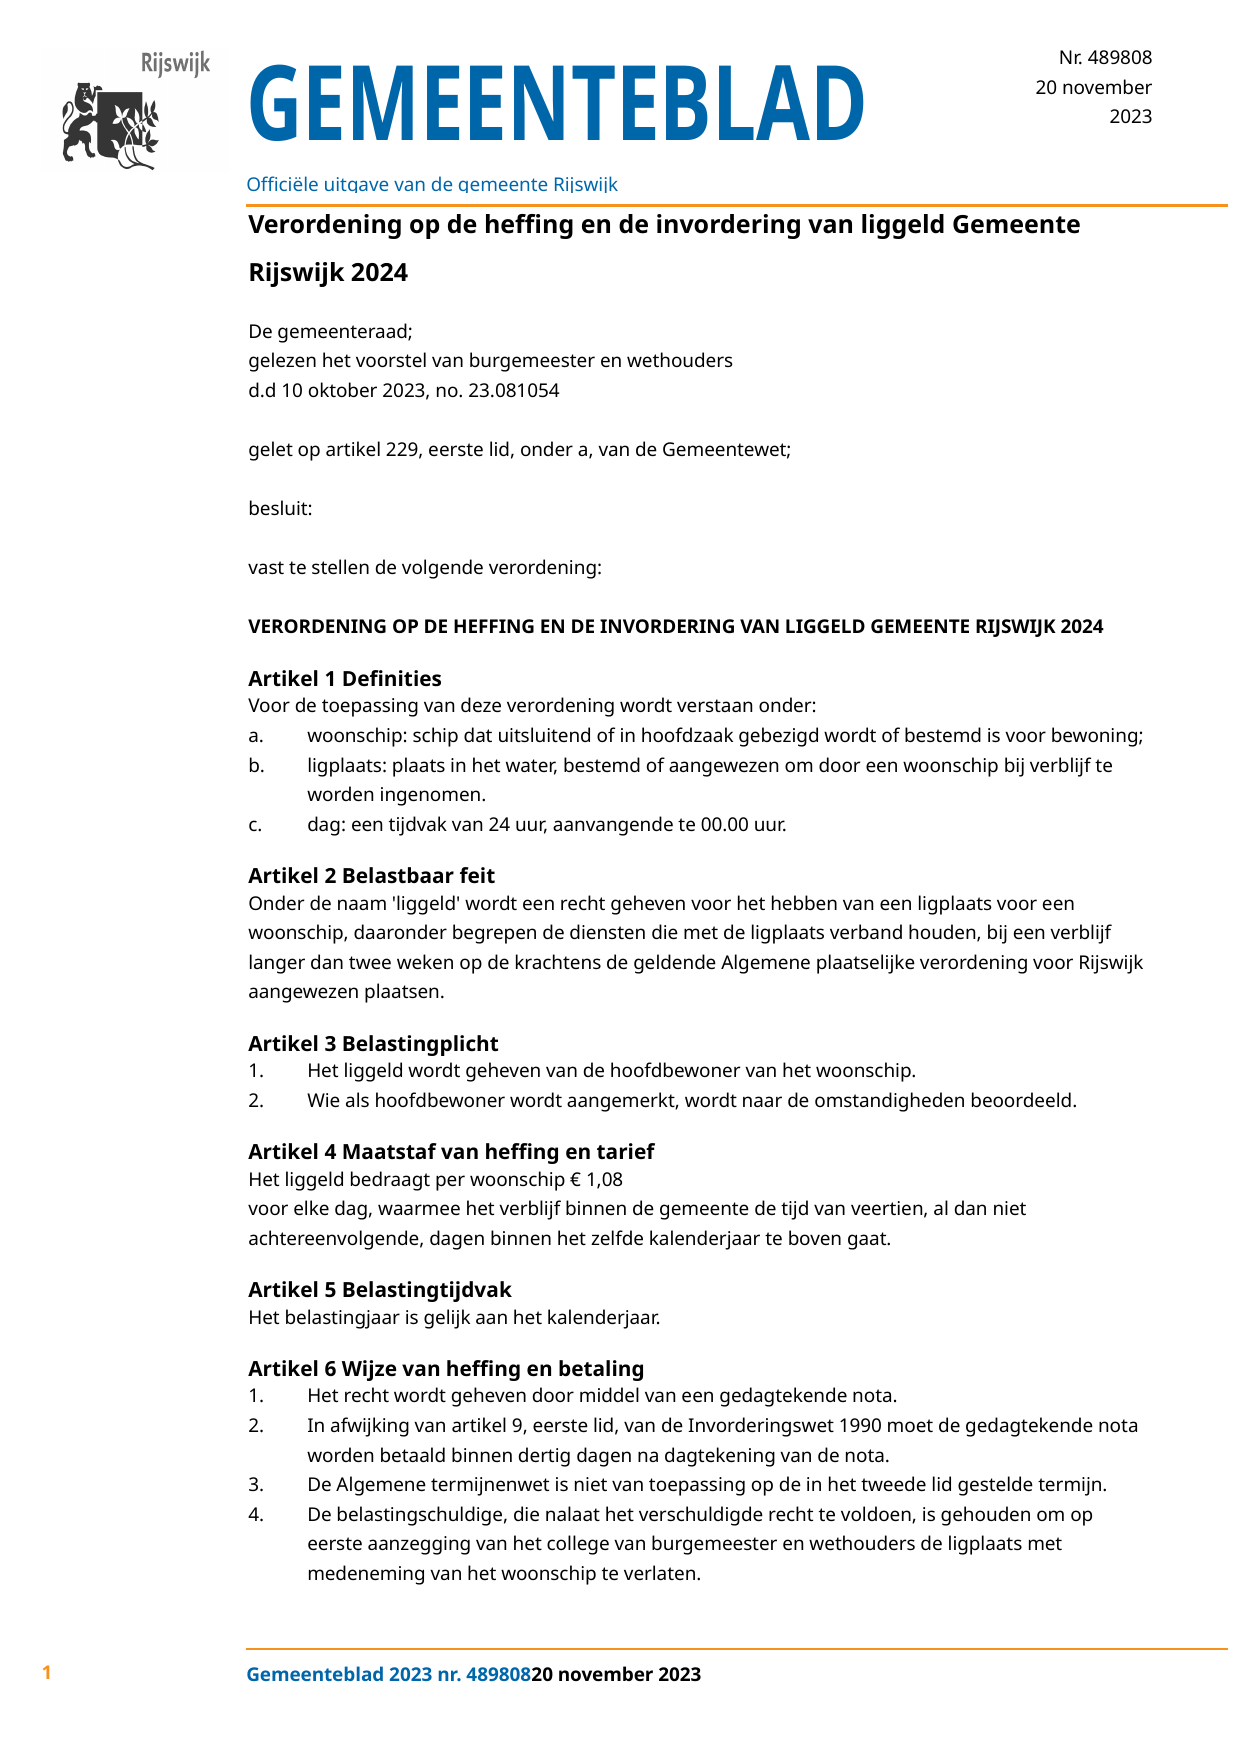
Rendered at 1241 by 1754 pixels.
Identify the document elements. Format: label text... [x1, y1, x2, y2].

list In afwijking van artikel 9, eerste lid, van de Invorderingswet 1990 moet de gedagtekende nota worden betaald binnen dertig dagen na dagtekening van de nota. [248, 1412, 1152, 1468]
list De Algemene termijnenwet is niet van toepassing op de in het tweede lid gestelde termijn. [248, 1471, 1152, 1497]
text Artikel 2 Belastbaar feit [248, 861, 1152, 890]
list ligplaats: plaats in het water, bestemd of aangewezen om door een woonschip bij verblijf te worden ingenomen. [248, 752, 1152, 807]
text Onder de naam 'liggeld' wordt een recht geheven voor het hebben van een ligplaats voor een woonschip, daaronder begrepen de diensten die met de ligplaats verband houden, bij een verblijf langer dan twee weken op de krachtens de geldende Algemene plaatselijke verordening voor Rijswijk aangewezen plaatsen. [248, 890, 1152, 1004]
list dag: een tijdvak van 24 uur, aanvangende te 00.00 uur. [248, 811, 1152, 837]
text Artikel 4 Maatstaf van heffing en tarief [248, 1137, 1152, 1166]
picture [41, 47, 231, 172]
text Artikel 6 Wijze van heffing en betaling [248, 1354, 1152, 1383]
text Voor de toepassing van deze verordening wordt verstaan onder: [248, 693, 1152, 718]
text d.d 10 oktober 2023, no. 23.081054 [248, 377, 1152, 403]
text Artikel 3 Belastingplicht [248, 1029, 1152, 1057]
text Het liggeld bedraagt per woonschip € 1,08 [248, 1166, 1152, 1192]
text voor elke dag, waarmee het verblijf binnen de gemeente de tijd van veertien, al dan niet achtereenvolgende, dagen binnen het zelfde kalenderjaar te boven gaat. [248, 1195, 1152, 1251]
text Het belastingjaar is gelijk aan het kalenderjaar. [248, 1304, 1152, 1329]
text Artikel 5 Belastingtijdvak [248, 1275, 1152, 1304]
list woonschip: schip dat uitsluitend of in hoofdzaak gebezigd wordt of bestemd is voor bewoning; [248, 722, 1152, 748]
list Het liggeld wordt geheven van de hoofdbewoner van het woonschip. [248, 1057, 1152, 1083]
text gelet op artikel 229, eerste lid, onder a, van de Gemeentewet; [248, 436, 1152, 462]
text vast te stellen de volgende verordening: [248, 554, 1152, 580]
text De gemeenteraad; [248, 318, 1152, 344]
list Wie als hoofdbewoner wordt aangemerkt, wordt naar de omstandigheden beoordeeld. [248, 1087, 1152, 1113]
text besluit: [248, 495, 1152, 521]
list Het recht wordt geheven door middel van een gedagtekende nota. [248, 1383, 1152, 1408]
text VERORDENING OP DE HEFFING EN DE INVORDERING VAN LIGGELD GEMEENTE RIJSWIJK 2024 [248, 614, 1152, 639]
list De belastingschuldige, die nalaat het verschuldigde recht te voldoen, is gehouden om op eerste aanzegging van het college van burgemeester en wethouders de ligplaats met medeneming van het woonschip te verlaten. [248, 1501, 1152, 1586]
text gelezen het voorstel van burgemeester en wethouders [248, 347, 1152, 373]
text Artikel 1 Definities [248, 664, 1152, 693]
text Verordening op de heffing en de invordering van liggeld Gemeente Rijswijk 2024 [248, 207, 1152, 288]
